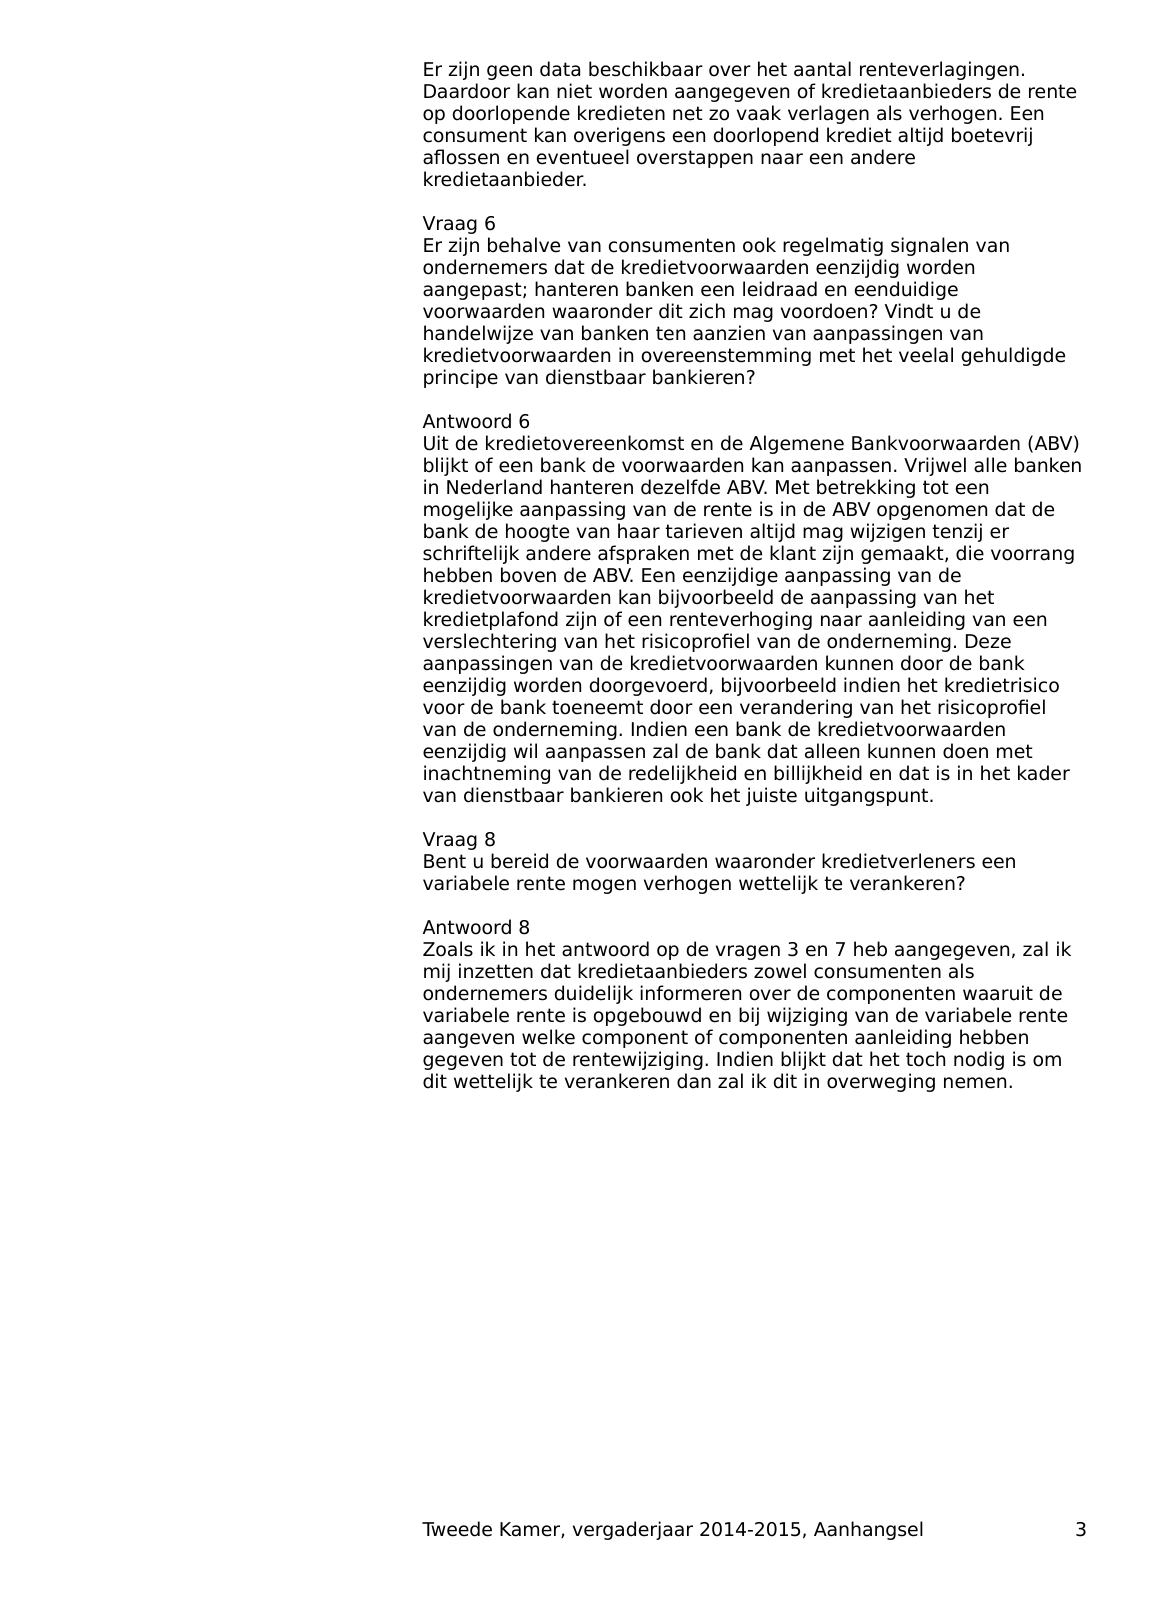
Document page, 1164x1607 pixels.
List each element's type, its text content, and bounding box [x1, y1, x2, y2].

text Er zijn geen data beschikbaar over het aantal renteverlagingen. Daardoor kan niet worden aangegeven of kredietaanbieders de rente op doorlopende kredieten net zo vaak verlagen als verhogen. Een consument kan overigens een doorlopend krediet altijd boetevrij aflossen en eventueel overstappen naar een andere kredietaanbieder. [422, 59, 1087, 191]
text Antwoord 6 [422, 411, 1087, 433]
text Zoals ik in het antwoord op de vragen 3 en 7 heb aangegeven, zal ik mij inzetten dat kredietaanbieders zowel consumenten als ondernemers duidelijk informeren over de componenten waaruit de variabele rente is opgebouwd en bij wijziging van de variabele rente aangeven welke component of componenten aanleiding hebben gegeven tot de rentewijziging. Indien blijkt dat het toch nodig is om dit wettelijk te verankeren dan zal ik dit in overweging nemen. [422, 939, 1087, 1093]
text Bent u bereid de voorwaarden waaronder kredietverleners een variabele rente mogen verhogen wettelijk te verankeren? [422, 851, 1087, 895]
text Vraag 6 [422, 213, 1087, 235]
text Uit de kredietovereenkomst en de Algemene Bankvoorwaarden (ABV) blijkt of een bank de voorwaarden kan aanpassen. Vrijwel alle banken in Nederland hanteren dezelfde ABV. Met betrekking tot een mogelijke aanpassing van de rente is in de ABV opgenomen dat de bank de hoogte van haar tarieven altijd mag wijzigen tenzij er schriftelijk andere afspraken met de klant zijn gemaakt, die voorrang hebben boven de ABV. Een eenzijdige aanpassing van de kredietvoorwaarden kan bijvoorbeeld de aanpassing van het kredietplafond zijn of een renteverhoging naar aanleiding van een verslechtering van het risicoprofiel van de onderneming. Deze aanpassingen van de kredietvoorwaarden kunnen door de bank eenzijdig worden doorgevoerd, bijvoorbeeld indien het kredietrisico voor de bank toeneemt door een verandering van het risicoprofiel van de onderneming. Indien een bank de kredietvoorwaarden eenzijdig wil aanpassen zal de bank dat alleen kunnen doen met inachtneming van de redelijkheid en billijkheid en dat is in het kader van dienstbaar bankieren ook het juiste uitgangspunt. [422, 433, 1087, 807]
text Er zijn behalve van consumenten ook regelmatig signalen van ondernemers dat de kredietvoorwaarden eenzijdig worden aangepast; hanteren banken een leidraad en eenduidige voorwaarden waaronder dit zich mag voordoen? Vindt u de handelwijze van banken ten aanzien van aanpassingen van kredietvoorwaarden in overeenstemming met het veelal gehuldigde principe van dienstbaar bankieren? [422, 235, 1087, 389]
text Antwoord 8 [422, 917, 1087, 939]
text Vraag 8 [422, 829, 1087, 851]
